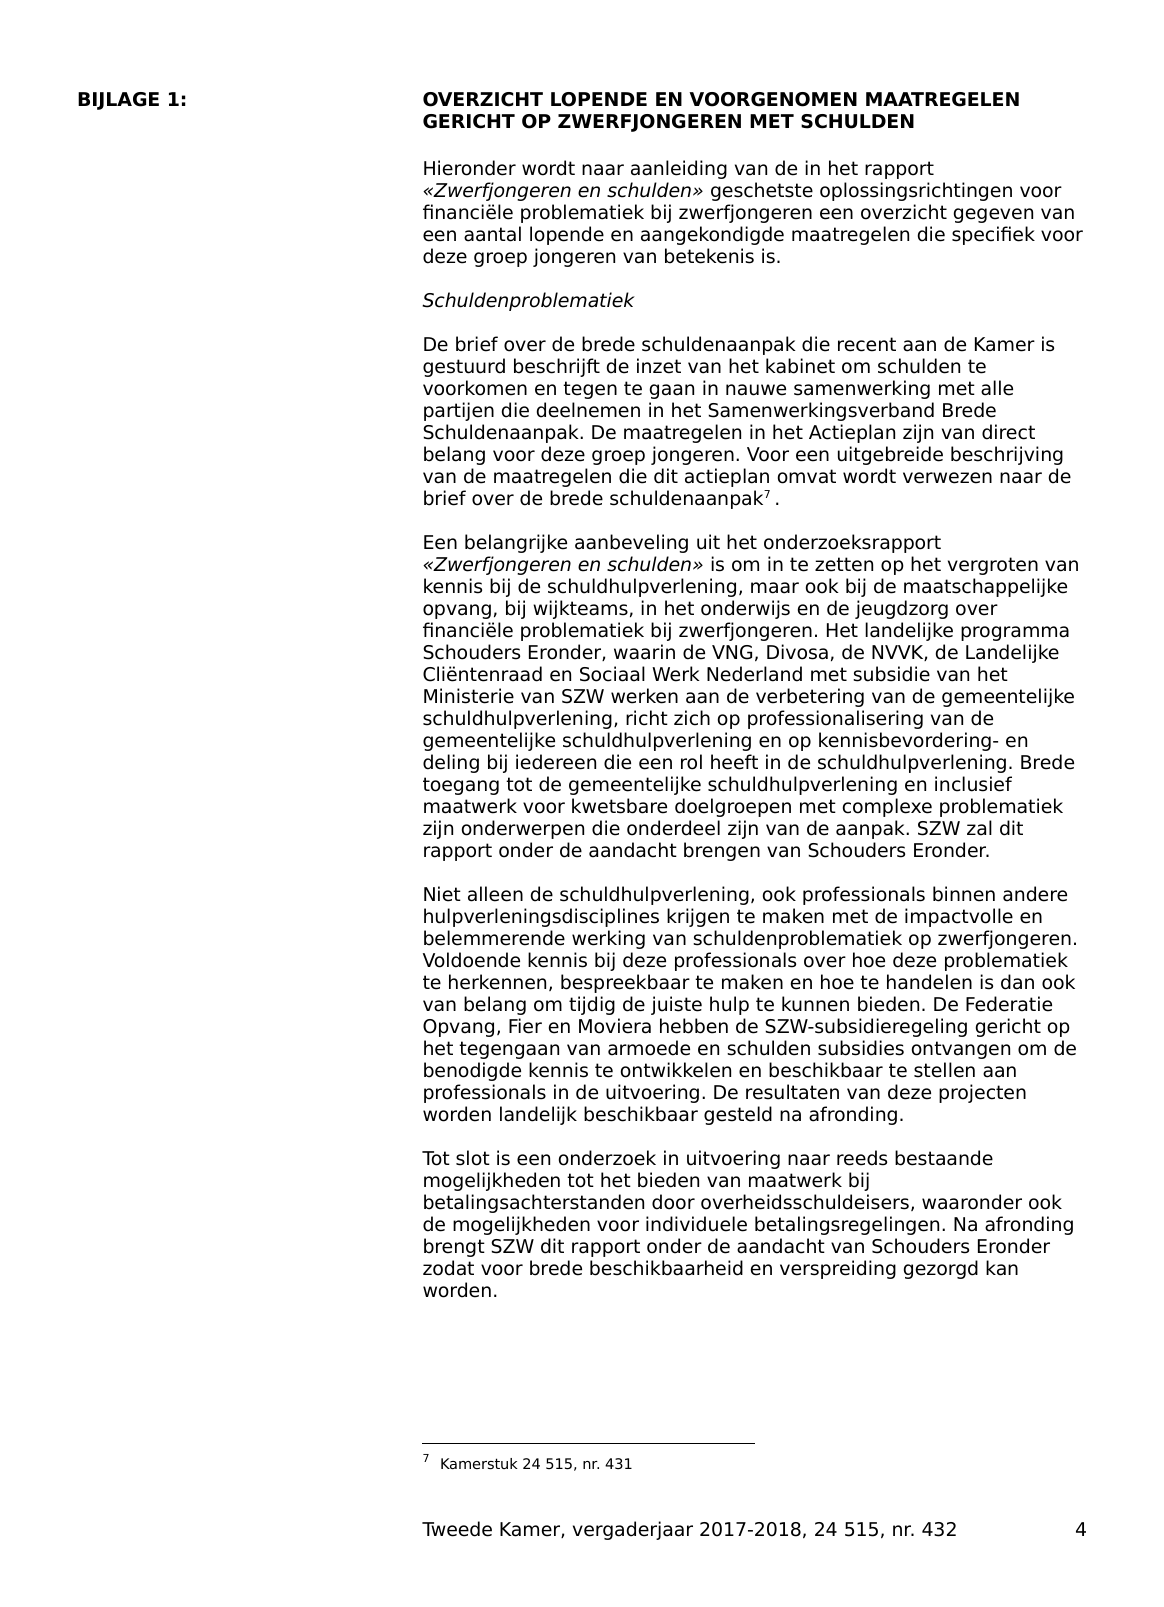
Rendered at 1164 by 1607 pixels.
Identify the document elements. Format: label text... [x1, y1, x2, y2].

text Een belangrijke aanbeveling uit het onderzoeksrapport «Zwerfjongeren en schulden» is om in te zetten op het vergroten van kennis bij de schuldhulpverlening, maar ook bij de maatschappelijke opvang, bij wijkteams, in het onderwijs en de jeugdzorg over financiële problematiek bij zwerfjongeren. Het landelijke programma Schouders Eronder, waarin de VNG, Divosa, de NVVK, de Landelijke Cliëntenraad en Sociaal Werk Nederland met subsidie van het Ministerie van SZW werken aan de verbetering van de gemeentelijke schuldhulpverlening, richt zich op professionalisering van de gemeentelijke schuldhulpverlening en op kennisbevordering- en deling bij iedereen die een rol heeft in de schuldhulpverlening. Brede toegang tot de gemeentelijke schuldhulpverlening en inclusief maatwerk voor kwetsbare doelgroepen met complexe problematiek zijn onderwerpen die onderdeel zijn van de aanpak. SZW zal dit rapport onder de aandacht brengen van Schouders Eronder. [422, 532, 1087, 862]
text Kamerstuk 24 515, nr. 431 [422, 1452, 1087, 1474]
text De brief over de brede schuldenaanpak die recent aan de Kamer is gestuurd beschrijft de inzet van het kabinet om schulden te voorkomen en tegen te gaan in nauwe samenwerking met alle partijen die deelnemen in het Samenwerkingsverband Brede Schuldenaanpak. De maatregelen in het Actieplan zijn van direct belang voor deze groep jongeren. Voor een uitgebreide beschrijving van de maatregelen die dit actieplan omvat wordt verwezen naar de brief over de brede schuldenaanpak. [422, 334, 1087, 510]
subtitle BIJLAGE 1: OVERZICHT LOPENDE EN VOORGENOMEN MAATREGELEN GERICHT OP ZWERFJONGEREN MET SCHULDEN [77, 89, 1087, 133]
subtitle Schuldenproblematiek [422, 290, 1087, 312]
text Tot slot is een onderzoek in uitvoering naar reeds bestaande mogelijkheden tot het bieden van maatwerk bij betalingsachterstanden door overheidsschuldeisers, waaronder ook de mogelijkheden voor individuele betalingsregelingen. Na afronding brengt SZW dit rapport onder de aandacht van Schouders Eronder zodat voor brede beschikbaarheid en verspreiding gezorgd kan worden. [422, 1148, 1087, 1302]
text Niet alleen de schuldhulpverlening, ook professionals binnen andere hulpverleningsdisciplines krijgen te maken met de impactvolle en belemmerende werking van schuldenproblematiek op zwerfjongeren. Voldoende kennis bij deze professionals over hoe deze problematiek te herkennen, bespreekbaar te maken en hoe te handelen is dan ook van belang om tijdig de juiste hulp te kunnen bieden. De Federatie Opvang, Fier en Moviera hebben de SZW-subsidieregeling gericht op het tegengaan van armoede en schulden subsidies ontvangen om de benodigde kennis te ontwikkelen en beschikbaar te stellen aan professionals in de uitvoering. De resultaten van deze projecten worden landelijk beschikbaar gesteld na afronding. [422, 884, 1087, 1126]
text Hieronder wordt naar aanleiding van de in het rapport «Zwerfjongeren en schulden» geschetste oplossingsrichtingen voor financiële problematiek bij zwerfjongeren een overzicht gegeven van een aantal lopende en aangekondigde maatregelen die specifiek voor deze groep jongeren van betekenis is. [422, 158, 1087, 268]
